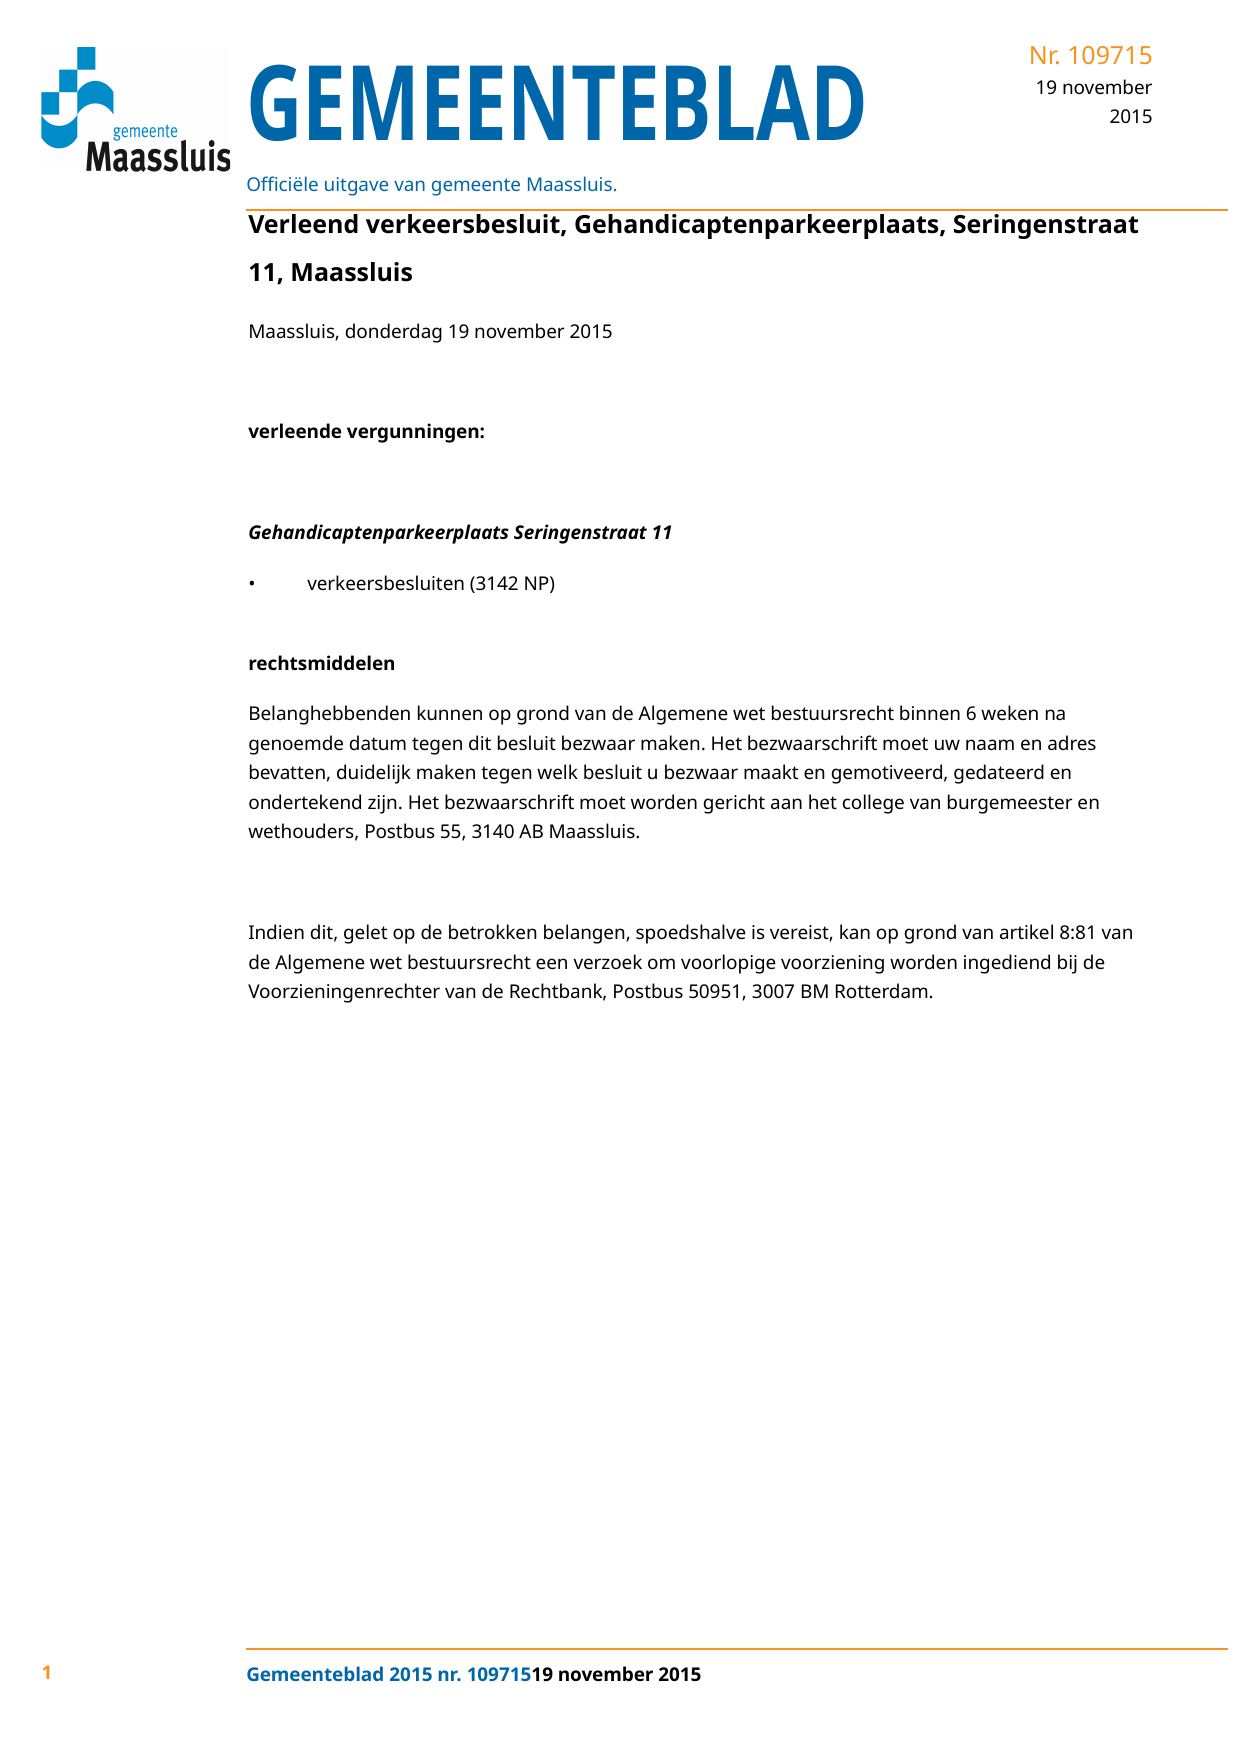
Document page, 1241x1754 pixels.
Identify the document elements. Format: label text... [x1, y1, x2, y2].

text Indien dit, gelet op de betrokken belangen, spoedshalve is vereist, kan op grond van artikel 8:81 van de Algemene wet bestuursrecht een verzoek om voorlopige voorziening worden ingediend bij de Voorzieningenrechter van de Rechtbank, Postbus 50951, 3007 BM Rotterdam. [248, 919, 1152, 1004]
text rechtsmiddelen [248, 650, 1152, 676]
list verkeersbesluiten (3142 NP) [248, 570, 1152, 596]
text Maassluis, donderdag 19 november 2015 [248, 318, 1152, 344]
text Belanghebbenden kunnen op grond van de Algemene wet bestuursrecht binnen 6 weken na genoemde datum tegen dit besluit bezwaar maken. Het bezwaarschrift moet uw naam en adres bevatten, duidelijk maken tegen welk besluit u bezwaar maakt en gemotiveerd, gedateerd en ondertekend zijn. Het bezwaarschrift moet worden gericht aan het college van burgemeester en wethouders, Postbus 55, 3140 AB Maassluis. [248, 700, 1152, 844]
picture [41, 47, 77, 92]
text Gehandicaptenparkeerplaats Seringenstraat 11 [248, 519, 1152, 545]
picture [41, 47, 231, 172]
text Verleend verkeersbesluit, Gehandicaptenparkeerplaats, Seringenstraat 11, Maassluis [248, 211, 1152, 288]
text verleende vergunningen: [248, 419, 1152, 444]
